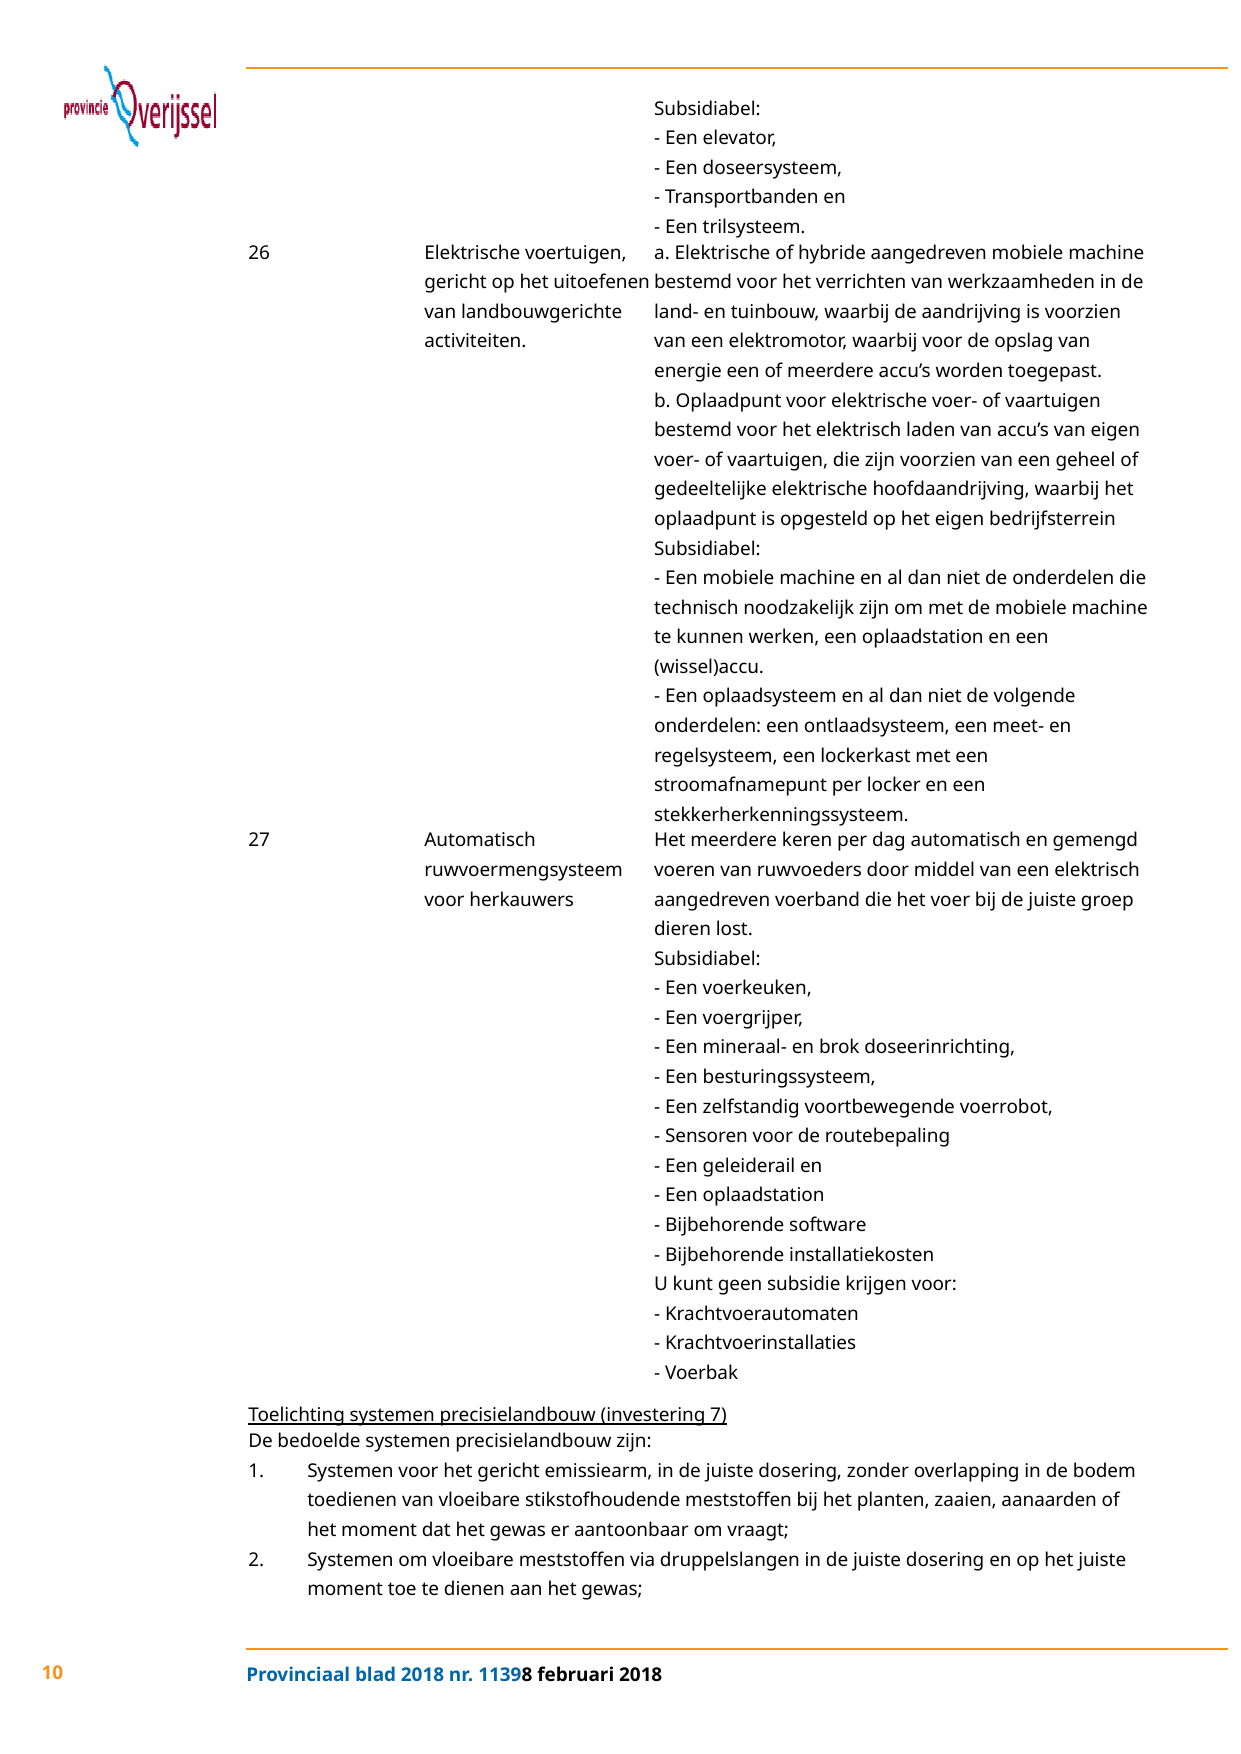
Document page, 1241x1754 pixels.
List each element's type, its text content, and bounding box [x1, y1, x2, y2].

table_cell Elektrische voertuigen, gericht op het uitoefenen van landbouwgerichte activiteiten. [424, 239, 654, 827]
table_cell 27 [248, 827, 424, 1385]
list Systemen voor het gericht emissiearm, in de juiste dosering, zonder overlapping in de bodem toedienen van vloeibare stikstofhoudende meststoffen bij het planten, zaaien, aanaarden of het moment dat het gewas er aantoonbaar om vraagt; [248, 1457, 1152, 1542]
table_cell 26 [248, 239, 424, 827]
table_cell Het meerdere keren per dag automatisch en gemengd voeren van ruwvoeders door middel van een elektrisch aangedreven voerband die het voer bij de juiste groep dieren lost. Subsidiabel: - Een voerkeuken, - Een voergrijper, - Een mineraal- en brok doseerinrichting, - Een besturingssysteem, - Een zelfstandig voortbewegende voerrobot, - Sensoren voor de routebepaling - Een geleiderail en - Een oplaadstation - Bijbehorende software - Bijbehorende installatiekosten U kunt geen subsidie krijgen voor: - Krachtvoerautomaten - Krachtvoerinstallaties - Voerbak [654, 827, 1152, 1385]
text De bedoelde systemen precisielandbouw zijn: [248, 1427, 1152, 1453]
list Systemen om vloeibare meststoffen via druppelslangen in de juiste dosering en op het juiste moment toe te dienen aan het gewas; [248, 1546, 1152, 1601]
text Toelichting systemen precisielandbouw (investering 7) [248, 1402, 1152, 1427]
table_cell a. Elektrische of hybride aangedreven mobiele machine bestemd voor het verrichten van werkzaamheden in de land- en tuinbouw, waarbij de aandrijving is voorzien van een elektromotor, waarbij voor de opslag van energie een of meerdere accu’s worden toegepast. b. Oplaadpunt voor elektrische voer- of vaartuigen bestemd voor het elektrisch laden van accu’s van eigen voer- of vaartuigen, die zijn voorzien van een geheel of gedeeltelijke elektrische hoofdaandrijving, waarbij het oplaadpunt is opgesteld op het eigen bedrijfsterrein Subsidiabel: - Een mobiele machine en al dan niet de onderdelen die technisch noodzakelijk zijn om met de mobiele machine te kunnen werken, een oplaadstation en een (wissel)accu. - Een oplaadsysteem en al dan niet de volgende onderdelen: een ontlaadsysteem, een meet- en regelsysteem, een lockerkast met een stroomafnamepunt per locker en een stekkerherkenningssysteem. [654, 239, 1152, 827]
table_cell [424, 95, 654, 239]
picture [41, 47, 231, 172]
table_cell Automatisch ruwvoermengsysteem voor herkauwers [424, 827, 654, 1385]
table_cell Subsidiabel: - Een elevator, - Een doseersysteem, - Transportbanden en - Een trilsysteem. [654, 95, 1152, 239]
table_cell [248, 95, 424, 239]
